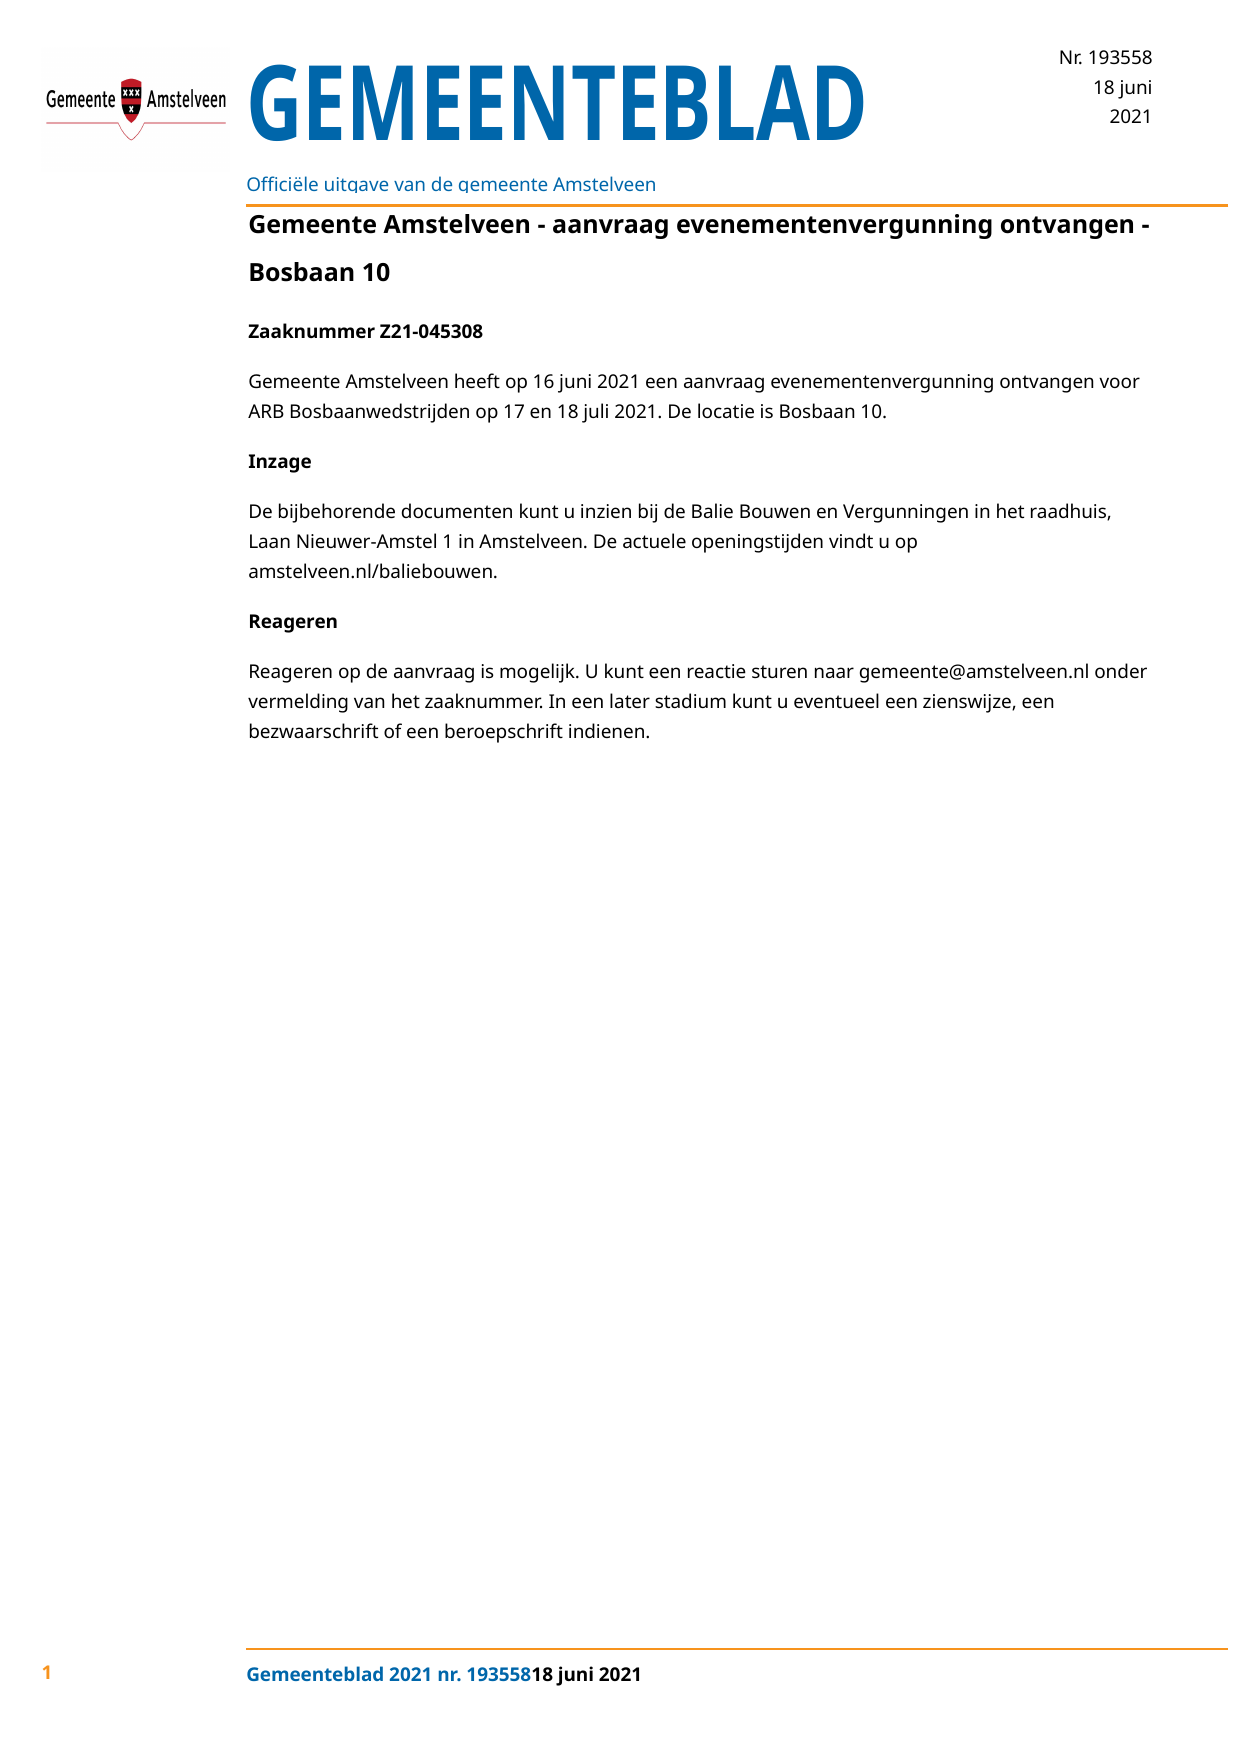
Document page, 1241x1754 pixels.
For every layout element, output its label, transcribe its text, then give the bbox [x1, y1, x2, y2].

text Reageren op de aanvraag is mogelijk. U kunt een reactie sturen naar gemeente@amstelveen.nl onder vermelding van het zaaknummer. In een later stadium kunt u eventueel een zienswijze, een bezwaarschrift of een beroepschrift indienen. [248, 659, 1152, 744]
text Gemeente Amstelveen heeft op 16 juni 2021 een aanvraag evenementenvergunning ontvangen voor ARB Bosbaanwedstrijden op 17 en 18 juli 2021. De locatie is Bosbaan 10. [248, 368, 1152, 424]
text Reageren [248, 608, 1152, 634]
picture [41, 47, 231, 172]
text Inzage [248, 448, 1152, 474]
text De bijbehorende documenten kunt u inzien bij de Balie Bouwen en Vergunningen in het raadhuis, Laan Nieuwer-Amstel 1 in Amstelveen. De actuele openingstijden vindt u op amstelveen.nl/baliebouwen. [248, 499, 1152, 584]
text Zaaknummer Z21-045308 [248, 318, 1152, 344]
text Gemeente Amstelveen - aanvraag evenementenvergunning ontvangen - Bosbaan 10 [248, 207, 1152, 288]
